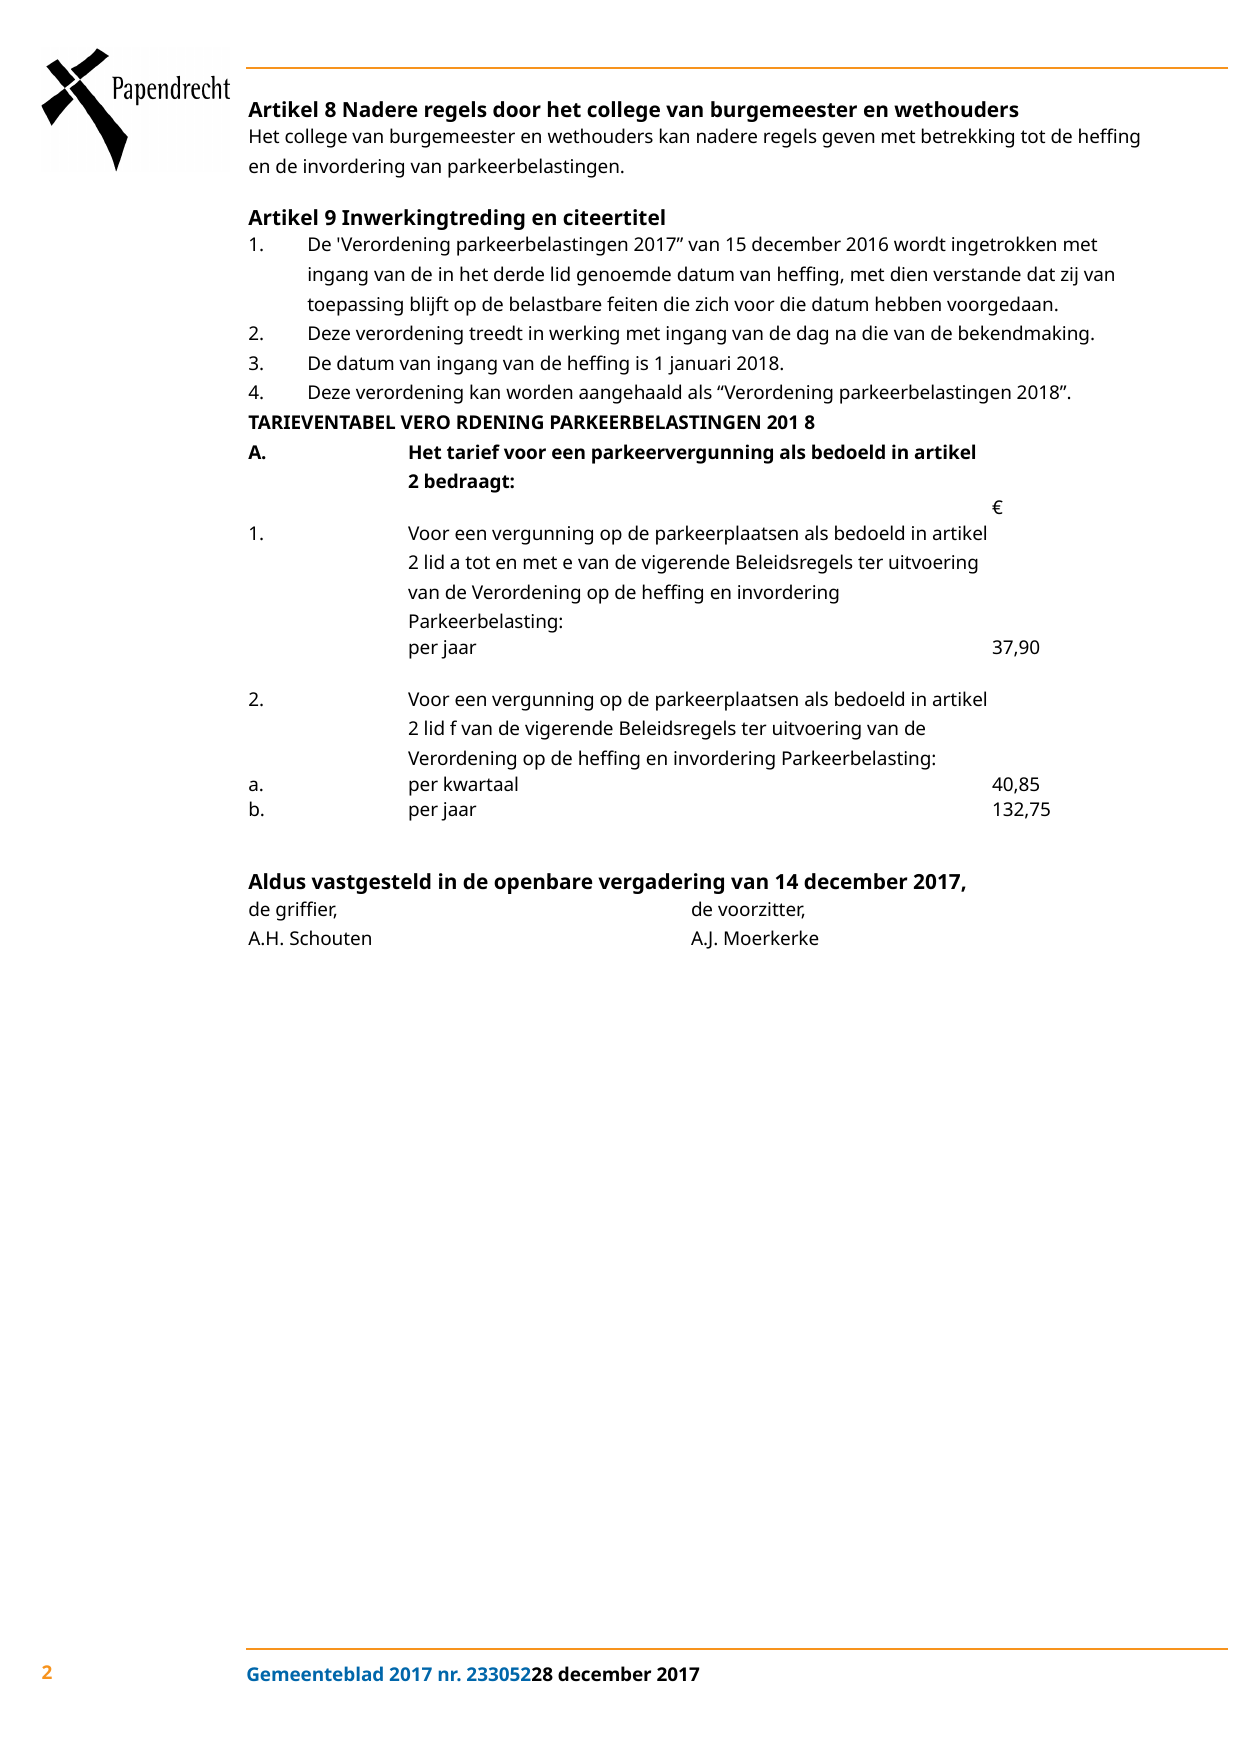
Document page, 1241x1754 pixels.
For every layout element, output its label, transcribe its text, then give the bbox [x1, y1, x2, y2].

table_header A. [248, 439, 408, 494]
table_cell € [992, 494, 1152, 520]
text TARIEVENTABEL VERO RDENING PARKEERBELASTINGEN 201 8 [248, 409, 1152, 435]
table_cell [408, 822, 992, 848]
table_header de voorzitter, A.J. Moerkerke [691, 896, 1152, 951]
table_cell Voor een vergunning op de parkeerplaatsen als bedoeld in artikel 2 lid a tot en met e van de vigerende Beleidsregels ter uitvoering van de Verordening op de heffing en invordering Parkeerbelasting: [408, 520, 992, 634]
table_header de griffier, A.H. Schouten [248, 896, 691, 951]
table_cell [248, 660, 408, 686]
table_cell [408, 660, 992, 686]
table_cell Voor een vergunning op de parkeerplaatsen als bedoeld in artikel 2 lid f van de vigerende Beleidsregels ter uitvoering van de Verordening op de heffing en invordering Parkeerbelasting: [408, 686, 992, 771]
table_cell 1. [248, 520, 408, 634]
table_header [992, 439, 1152, 494]
table_cell [248, 494, 408, 520]
list De datum van ingang van de heffing is 1 januari 2018. [248, 350, 1152, 376]
picture [41, 47, 231, 172]
list Deze verordening kan worden aangehaald als “Verordening parkeerbelastingen 2018”. [248, 379, 1152, 405]
table_cell [248, 822, 408, 848]
list De 'Verordening parkeerbelastingen 2017” van 15 december 2016 wordt ingetrokken met ingang van de in het derde lid genoemde datum van heffing, met dien verstande dat zij van toepassing blijft op de belastbare feiten die zich voor die datum hebben voorgedaan. [248, 232, 1152, 317]
text Het college van burgemeester en wethouders kan nadere regels geven met betrekking tot de heffing en de invordering van parkeerbelastingen. [248, 123, 1152, 178]
table_cell [992, 520, 1152, 634]
table_cell b. [248, 796, 408, 822]
table_cell [248, 634, 408, 660]
table_cell 40,85 [992, 771, 1152, 796]
table_cell [408, 494, 992, 520]
table_cell per kwartaal [408, 771, 992, 796]
table_cell 2. [248, 686, 408, 771]
table_cell 37,90 [992, 634, 1152, 660]
table_cell per jaar [408, 634, 992, 660]
table_cell [992, 822, 1152, 848]
list Deze verordening treedt in werking met ingang van de dag na die van de bekendmaking. [248, 320, 1152, 346]
table_cell [992, 686, 1152, 771]
text Artikel 8 Nadere regels door het college van burgemeester en wethouders [248, 95, 1152, 123]
table_header Het tarief voor een parkeervergunning als bedoeld in artikel 2 bedraagt: [408, 439, 992, 494]
table_cell 132,75 [992, 796, 1152, 822]
text Artikel 9 Inwerkingtreding en citeertitel [248, 203, 1152, 232]
table_cell [992, 660, 1152, 686]
table_cell a. [248, 771, 408, 796]
table_cell per jaar [408, 796, 992, 822]
text Aldus vastgesteld in de openbare vergadering van 14 december 2017, [248, 867, 1152, 896]
